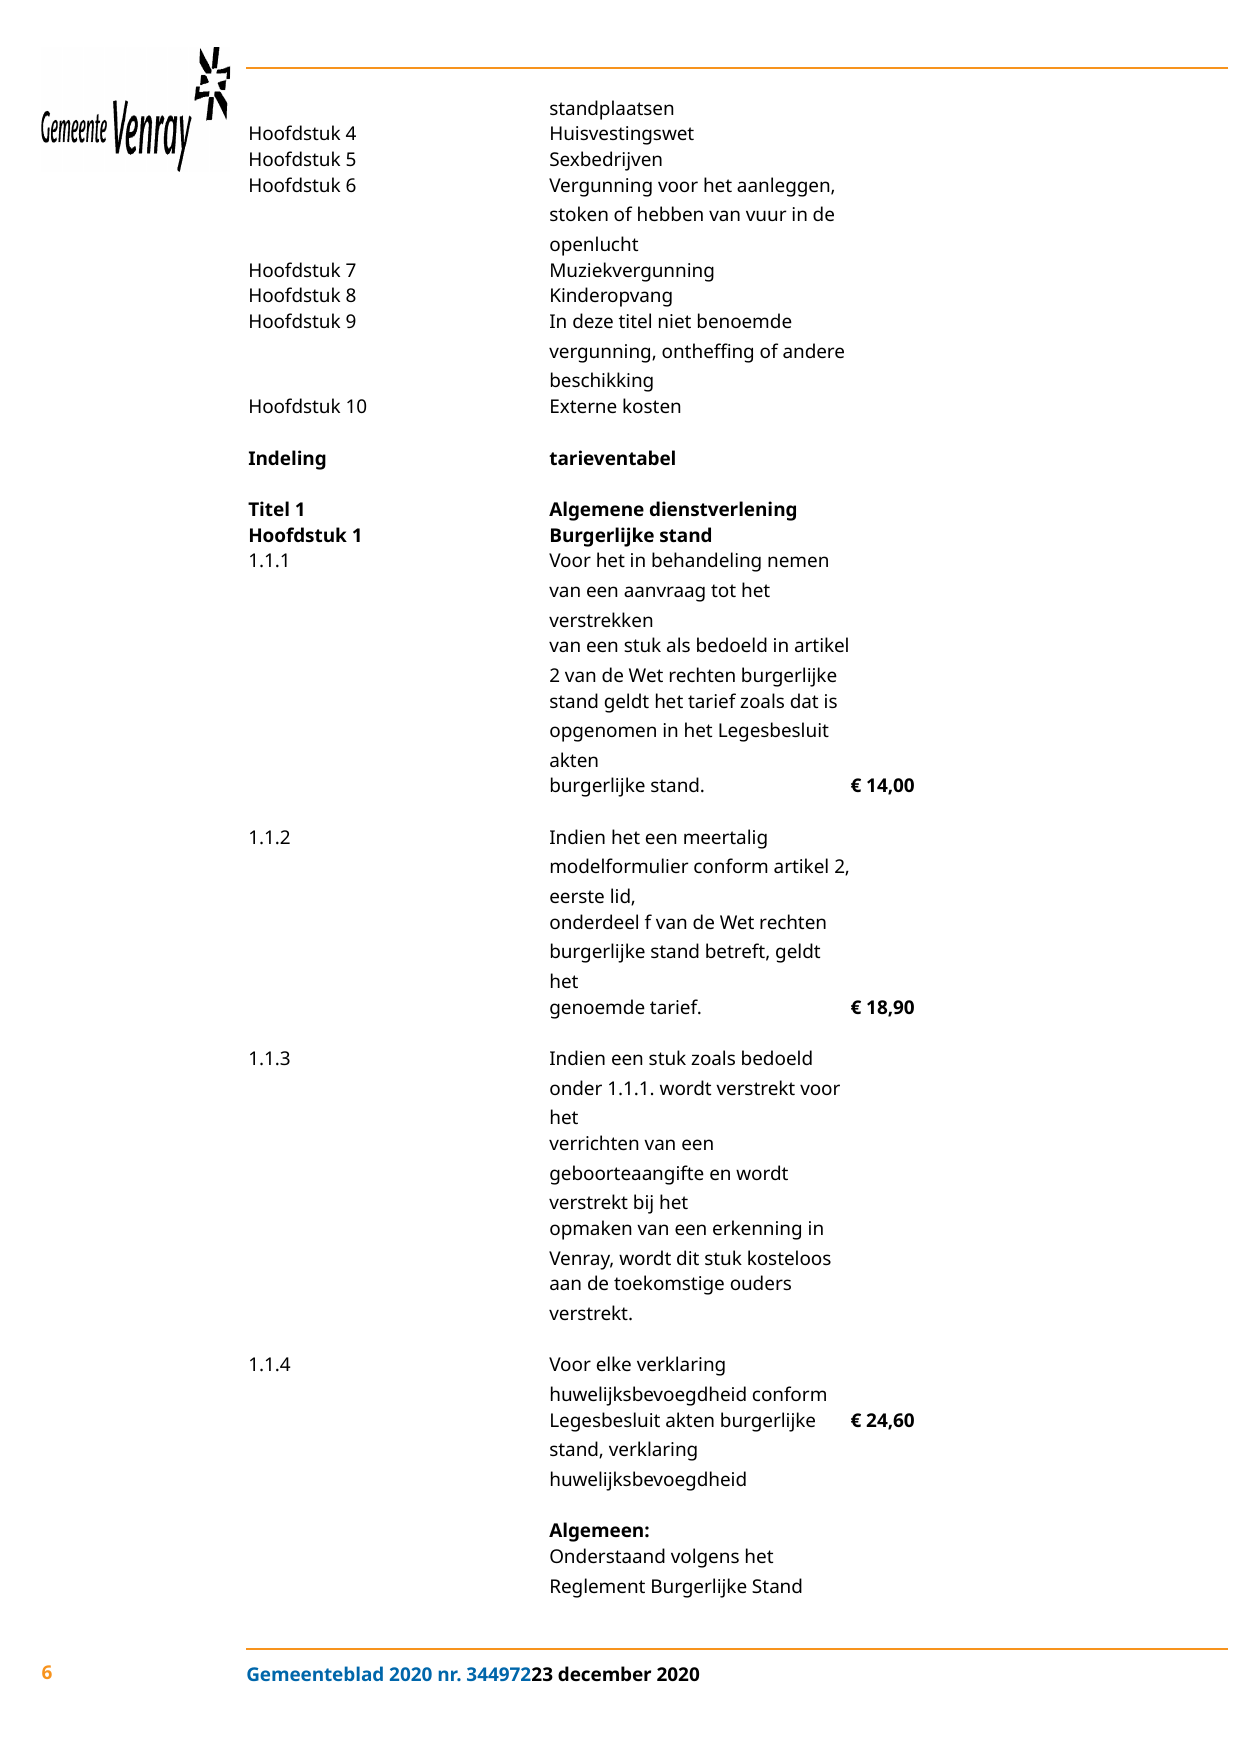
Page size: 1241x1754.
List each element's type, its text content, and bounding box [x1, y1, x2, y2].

table_cell [850, 548, 1152, 632]
table_cell Kinderopvang [549, 283, 850, 308]
table_cell [850, 824, 1152, 909]
table_cell [850, 308, 1152, 393]
table_cell [248, 95, 549, 121]
table_cell [850, 688, 1152, 773]
table_cell Huisvestingswet [549, 121, 850, 146]
table_cell Hoofdstuk 10 [248, 393, 549, 419]
table_cell [850, 257, 1152, 283]
table_cell [549, 1020, 850, 1045]
table_cell 1.1.4 [248, 1352, 549, 1407]
table_cell Hoofdstuk 5 [248, 146, 549, 172]
table_cell [850, 1020, 1152, 1045]
table_cell [850, 1352, 1152, 1407]
table_cell [850, 283, 1152, 308]
table_cell € 24,60 [850, 1407, 1152, 1492]
table_cell Legesbesluit akten burgerlijke stand, verklaring huwelijksbevoegdheid [549, 1407, 850, 1492]
table_cell Titel 1 [248, 496, 549, 522]
table_cell [850, 799, 1152, 824]
table_cell van een stuk als bedoeld in artikel 2 van de Wet rechten burgerlijke [549, 633, 850, 688]
table_cell [850, 393, 1152, 419]
table_cell [850, 1492, 1152, 1517]
table_cell [248, 1543, 549, 1598]
table_cell genoemde tarief. [549, 994, 850, 1020]
table_cell [850, 633, 1152, 688]
table_cell [248, 1271, 549, 1326]
table_cell [248, 1130, 549, 1215]
table_cell [850, 1518, 1152, 1543]
table_cell [248, 994, 549, 1020]
table_cell Vergunning voor het aanleggen, stoken of hebben van vuur in de openlucht [549, 172, 850, 257]
table_cell [248, 470, 549, 496]
table_cell tarieventabel [549, 445, 850, 470]
table_cell Indien een stuk zoals bedoeld onder 1.1.1. wordt verstrekt voor het [549, 1045, 850, 1130]
table_cell verrichten van een geboorteaangifte en wordt verstrekt bij het [549, 1130, 850, 1215]
table_cell [248, 799, 549, 824]
table_cell [248, 1215, 549, 1271]
table_cell In deze titel niet benoemde vergunning, ontheffing of andere beschikking [549, 308, 850, 393]
table_cell [850, 496, 1152, 522]
table_cell [248, 633, 549, 688]
table_cell Algemeen: [549, 1518, 850, 1543]
table_cell Voor het in behandeling nemen van een aanvraag tot het verstrekken [549, 548, 850, 632]
table_cell [549, 1492, 850, 1517]
table_cell [850, 909, 1152, 994]
table_cell [850, 445, 1152, 470]
table_cell [850, 1045, 1152, 1130]
table_cell onderdeel f van de Wet rechten burgerlijke stand betreft, geldt het [549, 909, 850, 994]
table_cell Indeling [248, 445, 549, 470]
table_cell [850, 522, 1152, 548]
table_cell Sexbedrijven [549, 146, 850, 172]
table_cell [850, 1271, 1152, 1326]
table_cell [850, 95, 1152, 121]
table_cell stand geldt het tarief zoals dat is opgenomen in het Legesbesluit akten [549, 688, 850, 773]
table_cell Algemene dienstverlening [549, 496, 850, 522]
table_cell [248, 419, 549, 445]
table_cell [248, 1518, 549, 1543]
table_cell [248, 1326, 549, 1352]
table_cell Burgerlijke stand [549, 522, 850, 548]
table_cell [850, 1215, 1152, 1271]
table_cell [850, 121, 1152, 146]
table_cell [248, 1492, 549, 1517]
table_cell [850, 1543, 1152, 1598]
table_cell Voor elke verklaring huwelijksbevoegdheid conform [549, 1352, 850, 1407]
table_cell burgerlijke stand. [549, 773, 850, 798]
table_cell Externe kosten [549, 393, 850, 419]
table_cell [248, 1020, 549, 1045]
table_cell Hoofdstuk 9 [248, 308, 549, 393]
table_cell Indien het een meertalig modelformulier conform artikel 2, eerste lid, [549, 824, 850, 909]
table_cell [248, 1407, 549, 1492]
table_cell [850, 172, 1152, 257]
table_cell [248, 688, 549, 773]
table_cell standplaatsen [549, 95, 850, 121]
table_cell [549, 470, 850, 496]
table_cell Onderstaand volgens het Reglement Burgerlijke Stand [549, 1543, 850, 1598]
table_cell [549, 799, 850, 824]
table_cell [549, 419, 850, 445]
table_cell opmaken van een erkenning in Venray, wordt dit stuk kosteloos [549, 1215, 850, 1271]
table_cell [850, 1130, 1152, 1215]
table_cell 1.1.3 [248, 1045, 549, 1130]
table_cell [850, 419, 1152, 445]
table_cell [850, 1326, 1152, 1352]
table_cell Hoofdstuk 8 [248, 283, 549, 308]
table_cell Muziekvergunning [549, 257, 850, 283]
table_cell 1.1.2 [248, 824, 549, 909]
table_cell Hoofdstuk 1 [248, 522, 549, 548]
picture [41, 47, 231, 172]
table_cell € 18,90 [850, 994, 1152, 1020]
table_cell Hoofdstuk 4 [248, 121, 549, 146]
table_cell [248, 773, 549, 798]
table_cell 1.1.1 [248, 548, 549, 632]
table_cell € 14,00 [850, 773, 1152, 798]
table_cell [850, 146, 1152, 172]
table_cell [850, 470, 1152, 496]
table_cell Hoofdstuk 7 [248, 257, 549, 283]
table_cell aan de toekomstige ouders verstrekt. [549, 1271, 850, 1326]
table_cell Hoofdstuk 6 [248, 172, 549, 257]
table_cell [248, 909, 549, 994]
table_cell [549, 1326, 850, 1352]
